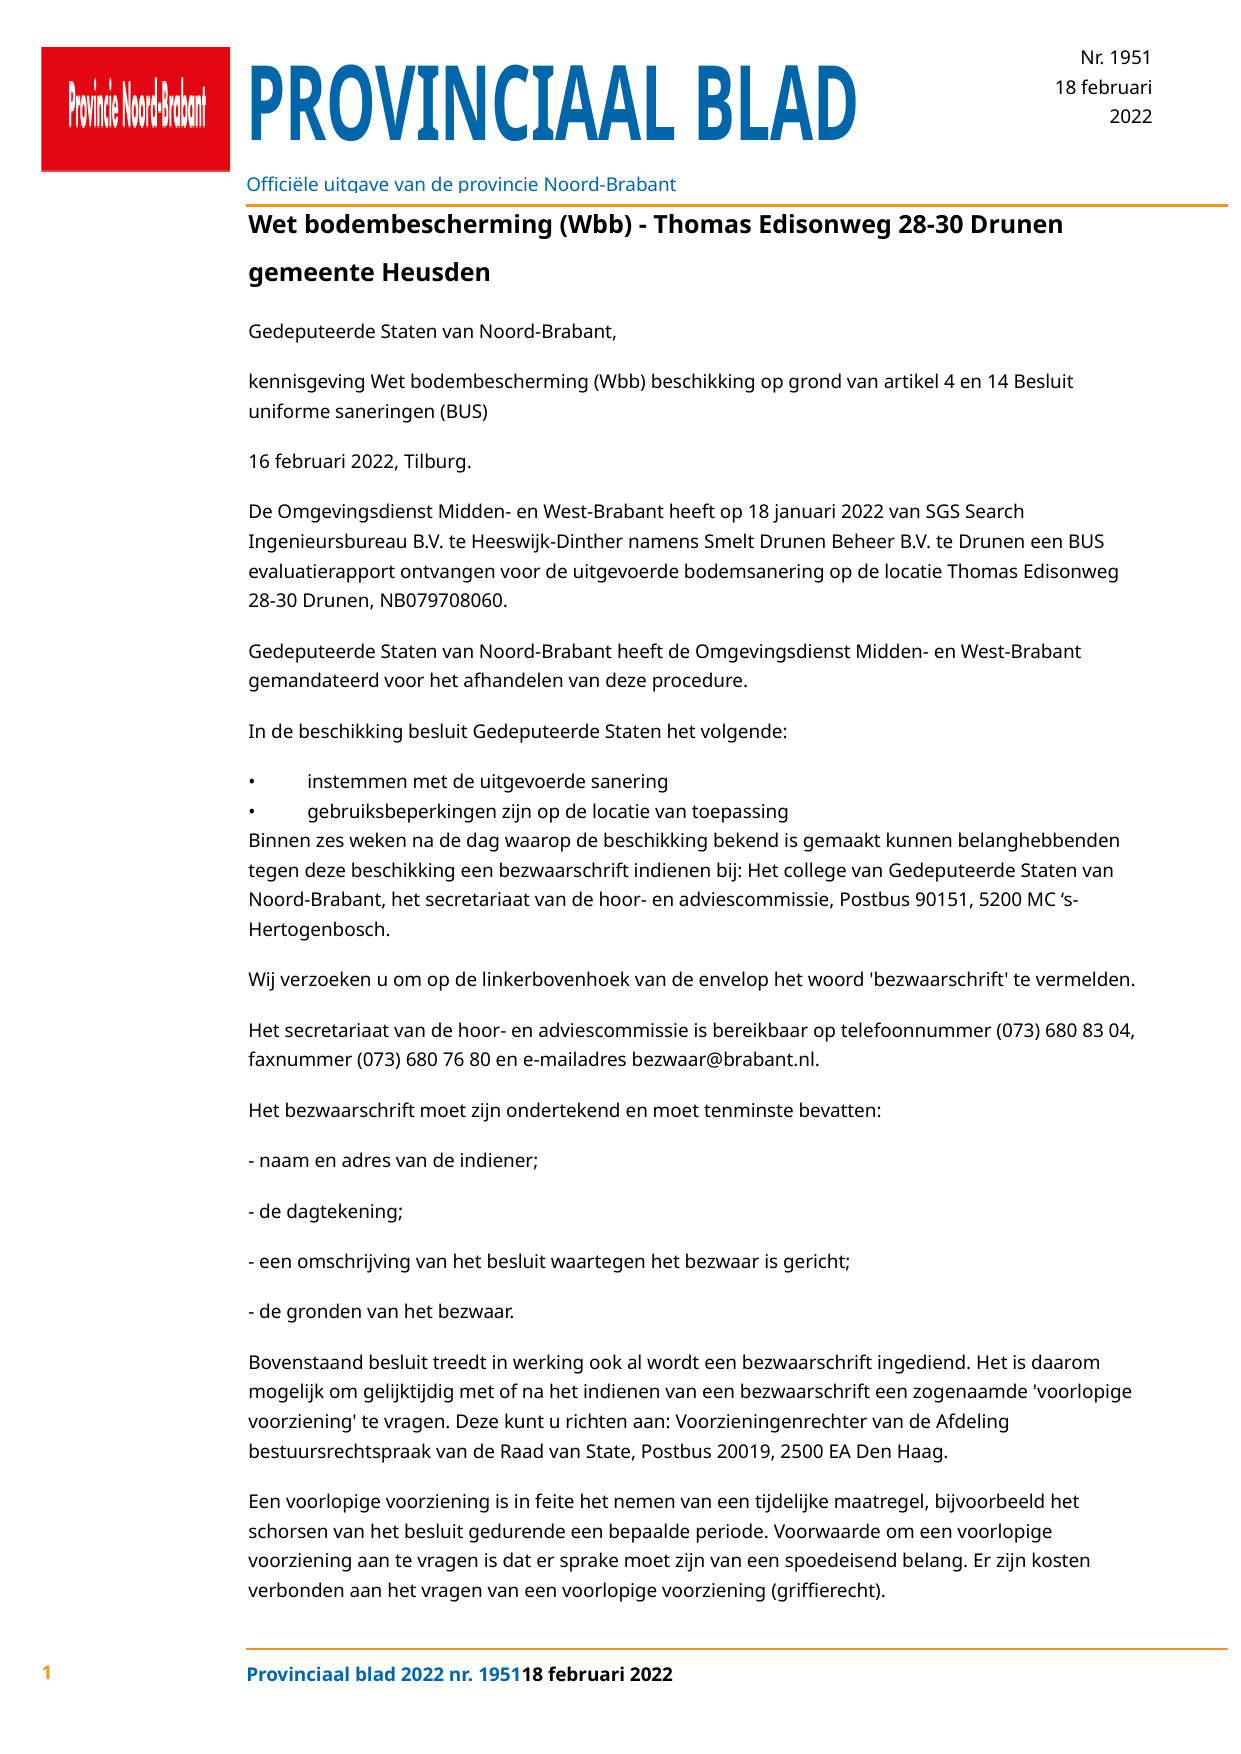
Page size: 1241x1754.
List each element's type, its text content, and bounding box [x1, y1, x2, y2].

picture [41, 47, 231, 172]
text kennisgeving Wet bodembescherming (Wbb) beschikking op grond van artikel 4 en 14 Besluit uniforme saneringen (BUS) [248, 368, 1152, 424]
text In de beschikking besluit Gedeputeerde Staten het volgende: [248, 718, 1152, 744]
text - de gronden van het bezwaar. [248, 1299, 1152, 1324]
list gebruiksbeperkingen zijn op de locatie van toepassing [248, 798, 1152, 824]
text Het secretariaat van de hoor- en adviescommissie is bereikbaar op telefoonnummer (073) 680 83 04, faxnummer (073) 680 76 80 en e-mailadres bezwaar@brabant.nl. [248, 1017, 1152, 1072]
text Een voorlopige voorziening is in feite het nemen van een tijdelijke maatregel, bijvoorbeeld het schorsen van het besluit gedurende een bepaalde periode. Voorwaarde om een voorlopige voorziening aan te vragen is dat er sprake moet zijn van een spoedeisend belang. Er zijn kosten verbonden aan het vragen van een voorlopige voorziening (griffierecht). [248, 1488, 1152, 1603]
text De Omgevingsdienst Midden- en West-Brabant heeft op 18 januari 2022 van SGS Search Ingenieursbureau B.V. te Heeswijk-Dinther namens Smelt Drunen Beheer B.V. te Drunen een BUS evaluatierapport ontvangen voor de uitgevoerde bodemsanering op de locatie Thomas Edisonweg 28-30 Drunen, NB079708060. [248, 499, 1152, 613]
text Gedeputeerde Staten van Noord-Brabant, [248, 318, 1152, 344]
text - de dagtekening; [248, 1198, 1152, 1224]
text Het bezwaarschrift moet zijn ondertekend en moet tenminste bevatten: [248, 1097, 1152, 1123]
text - een omschrijving van het besluit waartegen het bezwaar is gericht; [248, 1248, 1152, 1274]
text Wij verzoeken u om op de linkerbovenhoek van de envelop het woord 'bezwaarschrift' te vermelden. [248, 967, 1152, 992]
text 16 februari 2022, Tilburg. [248, 448, 1152, 474]
text Binnen zes weken na de dag waarop de beschikking bekend is gemaakt kunnen belanghebbenden tegen deze beschikking een bezwaarschrift indienen bij: Het college van Gedeputeerde Staten van Noord-Brabant, het secretariaat van de hoor- en adviescommissie, Postbus 90151, 5200 MC ‘s-Hertogenbosch. [248, 827, 1152, 942]
list instemmen met de uitgevoerde sanering [248, 768, 1152, 794]
text Bovenstaand besluit treedt in werking ook al wordt een bezwaarschrift ingediend. Het is daarom mogelijk om gelijktijdig met of na het indienen van een bezwaarschrift een zogenaamde 'voorlopige voorziening' te vragen. Deze kunt u richten aan: Voorzieningenrechter van de Afdeling bestuursrechtspraak van de Raad van State, Postbus 20019, 2500 EA Den Haag. [248, 1349, 1152, 1464]
text Gedeputeerde Staten van Noord-Brabant heeft de Omgevingsdienst Midden- en West-Brabant gemandateerd voor het afhandelen van deze procedure. [248, 638, 1152, 693]
text - naam en adres van de indiener; [248, 1147, 1152, 1173]
text Wet bodembescherming (Wbb) - Thomas Edisonweg 28-30 Drunen gemeente Heusden [248, 207, 1152, 288]
